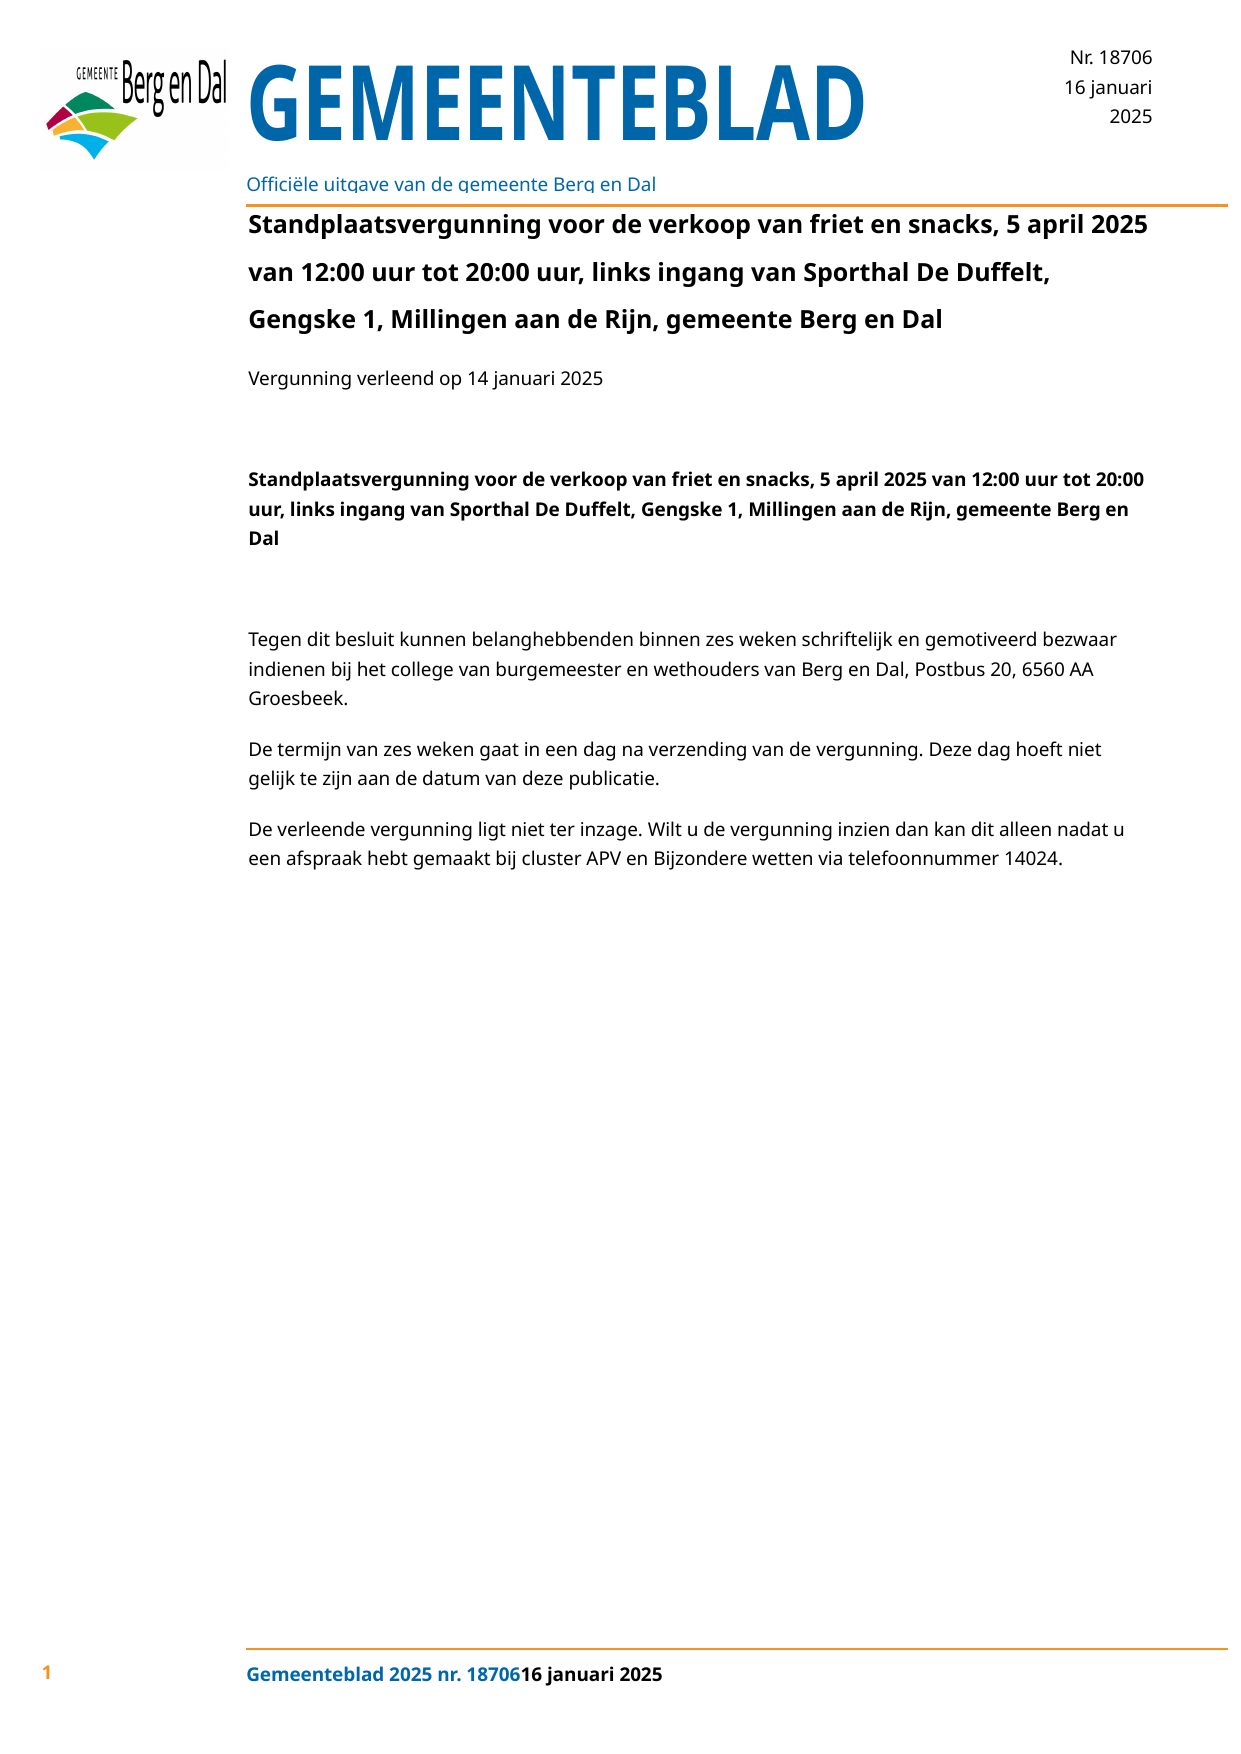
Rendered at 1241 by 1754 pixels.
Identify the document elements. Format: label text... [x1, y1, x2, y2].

text Standplaatsvergunning voor de verkoop van friet en snacks, 5 april 2025 van 12:00 uur tot 20:00 uur, links ingang van Sporthal De Duffelt, Gengske 1, Millingen aan de Rijn, gemeente Berg en Dal [248, 207, 1152, 336]
text Standplaatsvergunning voor de verkoop van friet en snacks, 5 april 2025 van 12:00 uur tot 20:00 uur, links ingang van Sporthal De Duffelt, Gengske 1, Millingen aan de Rijn, gemeente Berg en Dal [248, 466, 1152, 551]
text De termijn van zes weken gaat in een dag na verzending van de vergunning. Deze dag hoeft niet gelijk te zijn aan de datum van deze publicatie. [248, 736, 1152, 791]
text Tegen dit besluit kunnen belanghebbenden binnen zes weken schriftelijk en gemotiveerd bezwaar indienen bij het college van burgemeester en wethouders van Berg en Dal, Postbus 20, 6560 AA Groesbeek. [248, 626, 1152, 711]
text De verleende vergunning ligt niet ter inzage. Wilt u de vergunning inzien dan kan dit alleen nadat u een afspraak hebt gemaakt bij cluster APV en Bijzondere wetten via telefoonnummer 14024. [248, 816, 1152, 871]
text Vergunning verleend op 14 januari 2025 [248, 366, 1152, 391]
picture [41, 47, 231, 172]
